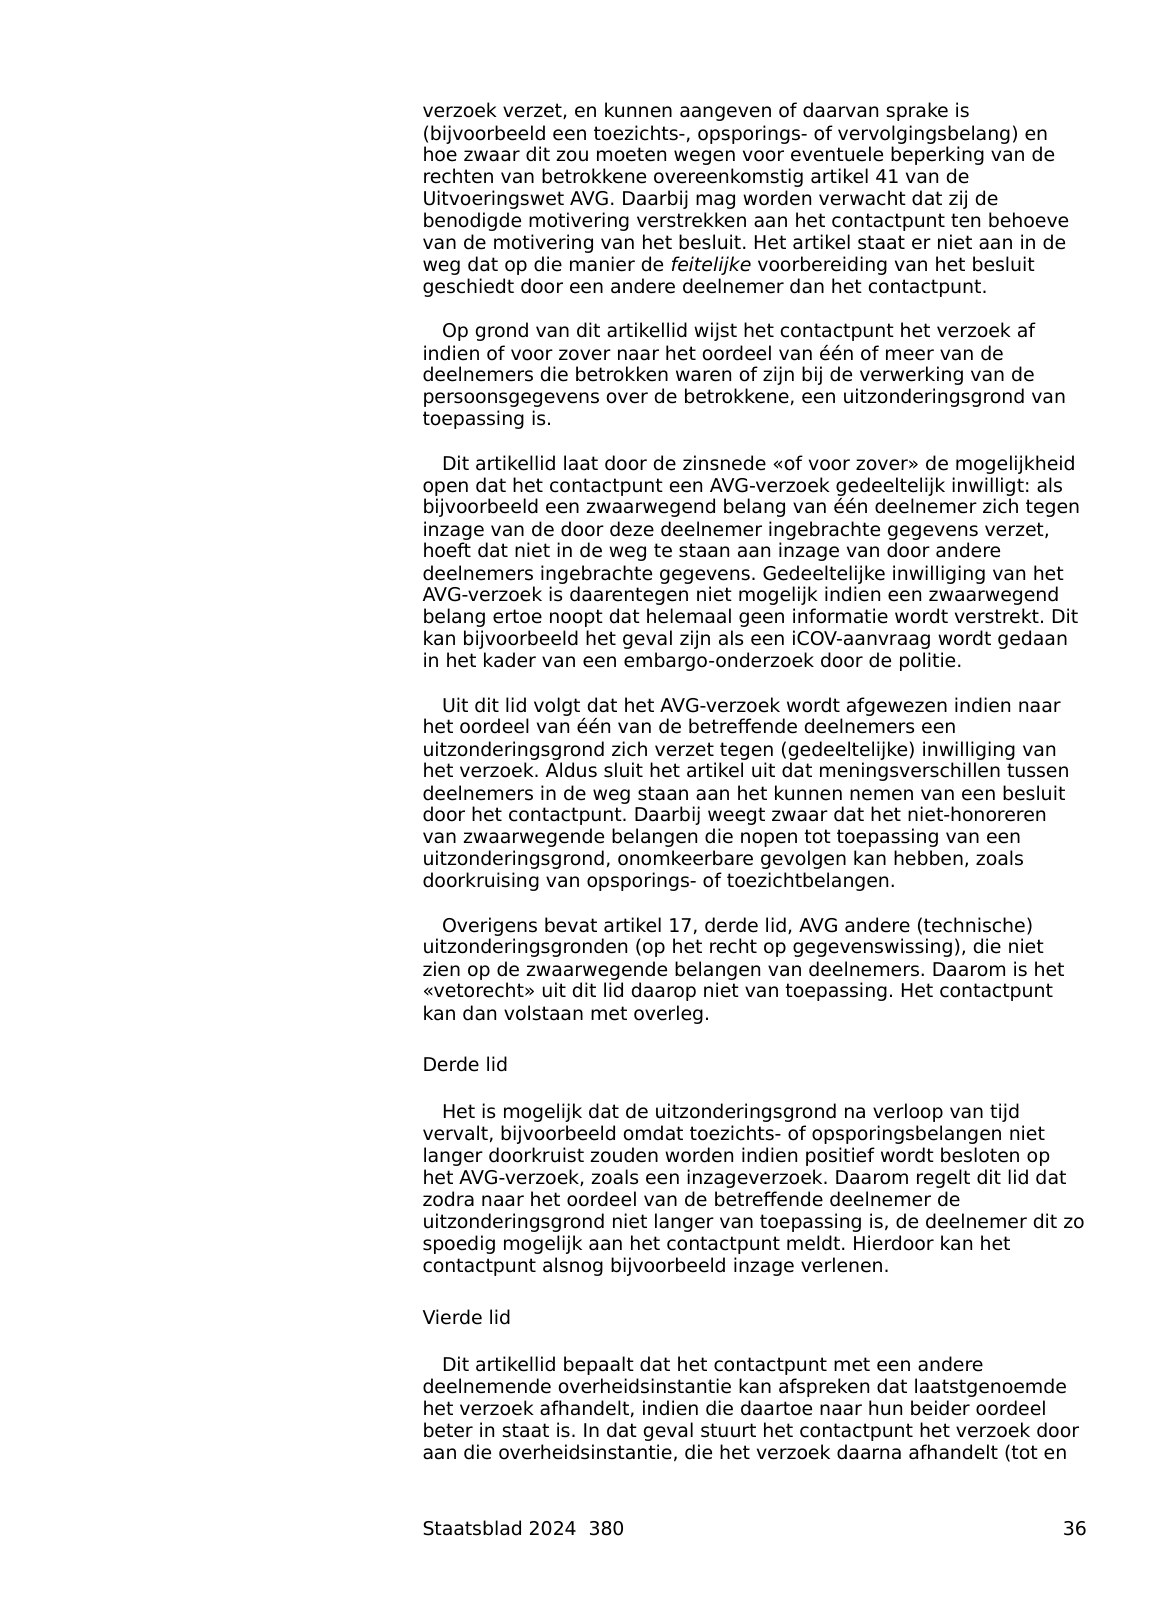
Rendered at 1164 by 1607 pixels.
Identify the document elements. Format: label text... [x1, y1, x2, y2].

subtitle Vierde lid [422, 1307, 1087, 1329]
subtitle Derde lid [422, 1054, 1087, 1076]
text Dit artikellid bepaalt dat het contactpunt met een andere deelnemende overheidsinstantie kan afspreken dat laatstgenoemde het verzoek afhandelt, indien die daartoe naar hun beider oordeel beter in staat is. In dat geval stuurt het contactpunt het verzoek door aan die overheidsinstantie, die het verzoek daarna afhandelt (tot en [422, 1354, 1087, 1464]
text Dit artikellid laat door de zinsnede «of voor zover» de mogelijkheid open dat het contactpunt een AVG-verzoek gedeeltelijk inwilligt: als bijvoorbeeld een zwaarwegend belang van één deelnemer zich tegen inzage van de door deze deelnemer ingebrachte gegevens verzet, hoeft dat niet in de weg te staan aan inzage van door andere deelnemers ingebrachte gegevens. Gedeeltelijke inwilliging van het AVG-verzoek is daarentegen niet mogelijk indien een zwaarwegend belang ertoe noopt dat helemaal geen informatie wordt verstrekt. Dit kan bijvoorbeeld het geval zijn als een iCOV-aanvraag wordt gedaan in het kader van een embargo-onderzoek door de politie. [422, 452, 1087, 672]
text Op grond van dit artikellid wijst het contactpunt het verzoek af indien of voor zover naar het oordeel van één of meer van de deelnemers die betrokken waren of zijn bij de verwerking van de persoonsgegevens over de betrokkene, een uitzonderingsgrond van toepassing is. [422, 320, 1087, 430]
text verzoek verzet, en kunnen aangeven of daarvan sprake is (bijvoorbeeld een toezichts-, opsporings- of vervolgingsbelang) en hoe zwaar dit zou moeten wegen voor eventuele beperking van de rechten van betrokkene overeenkomstig artikel 41 van de Uitvoeringswet AVG. Daarbij mag worden verwacht dat zij de benodigde motivering verstrekken aan het contactpunt ten behoeve van de motivering van het besluit. Het artikel staat er niet aan in de weg dat op die manier de feitelijke voorbereiding van het besluit geschiedt door een andere deelnemer dan het contactpunt. [422, 100, 1087, 298]
text Uit dit lid volgt dat het AVG-verzoek wordt afgewezen indien naar het oordeel van één van de betreffende deelnemers een uitzonderingsgrond zich verzet tegen (gedeeltelijke) inwilliging van het verzoek. Aldus sluit het artikel uit dat meningsverschillen tussen deelnemers in de weg staan aan het kunnen nemen van een besluit door het contactpunt. Daarbij weegt zwaar dat het niet-honoreren van zwaarwegende belangen die nopen tot toepassing van een uitzonderingsgrond, onomkeerbare gevolgen kan hebben, zoals doorkruising van opsporings- of toezichtbelangen. [422, 694, 1087, 892]
text Overigens bevat artikel 17, derde lid, AVG andere (technische) uitzonderingsgronden (op het recht op gegevenswissing), die niet zien op de zwaarwegende belangen van deelnemers. Daarom is het «vetorecht» uit dit lid daarop niet van toepassing. Het contactpunt kan dan volstaan met overleg. [422, 914, 1087, 1024]
text Het is mogelijk dat de uitzonderingsgrond na verloop van tijd vervalt, bijvoorbeeld omdat toezichts- of opsporingsbelangen niet langer doorkruist zouden worden indien positief wordt besloten op het AVG-verzoek, zoals een inzageverzoek. Daarom regelt dit lid dat zodra naar het oordeel van de betreffende deelnemer de uitzonderingsgrond niet langer van toepassing is, de deelnemer dit zo spoedig mogelijk aan het contactpunt meldt. Hierdoor kan het contactpunt alsnog bijvoorbeeld inzage verlenen. [422, 1101, 1087, 1277]
